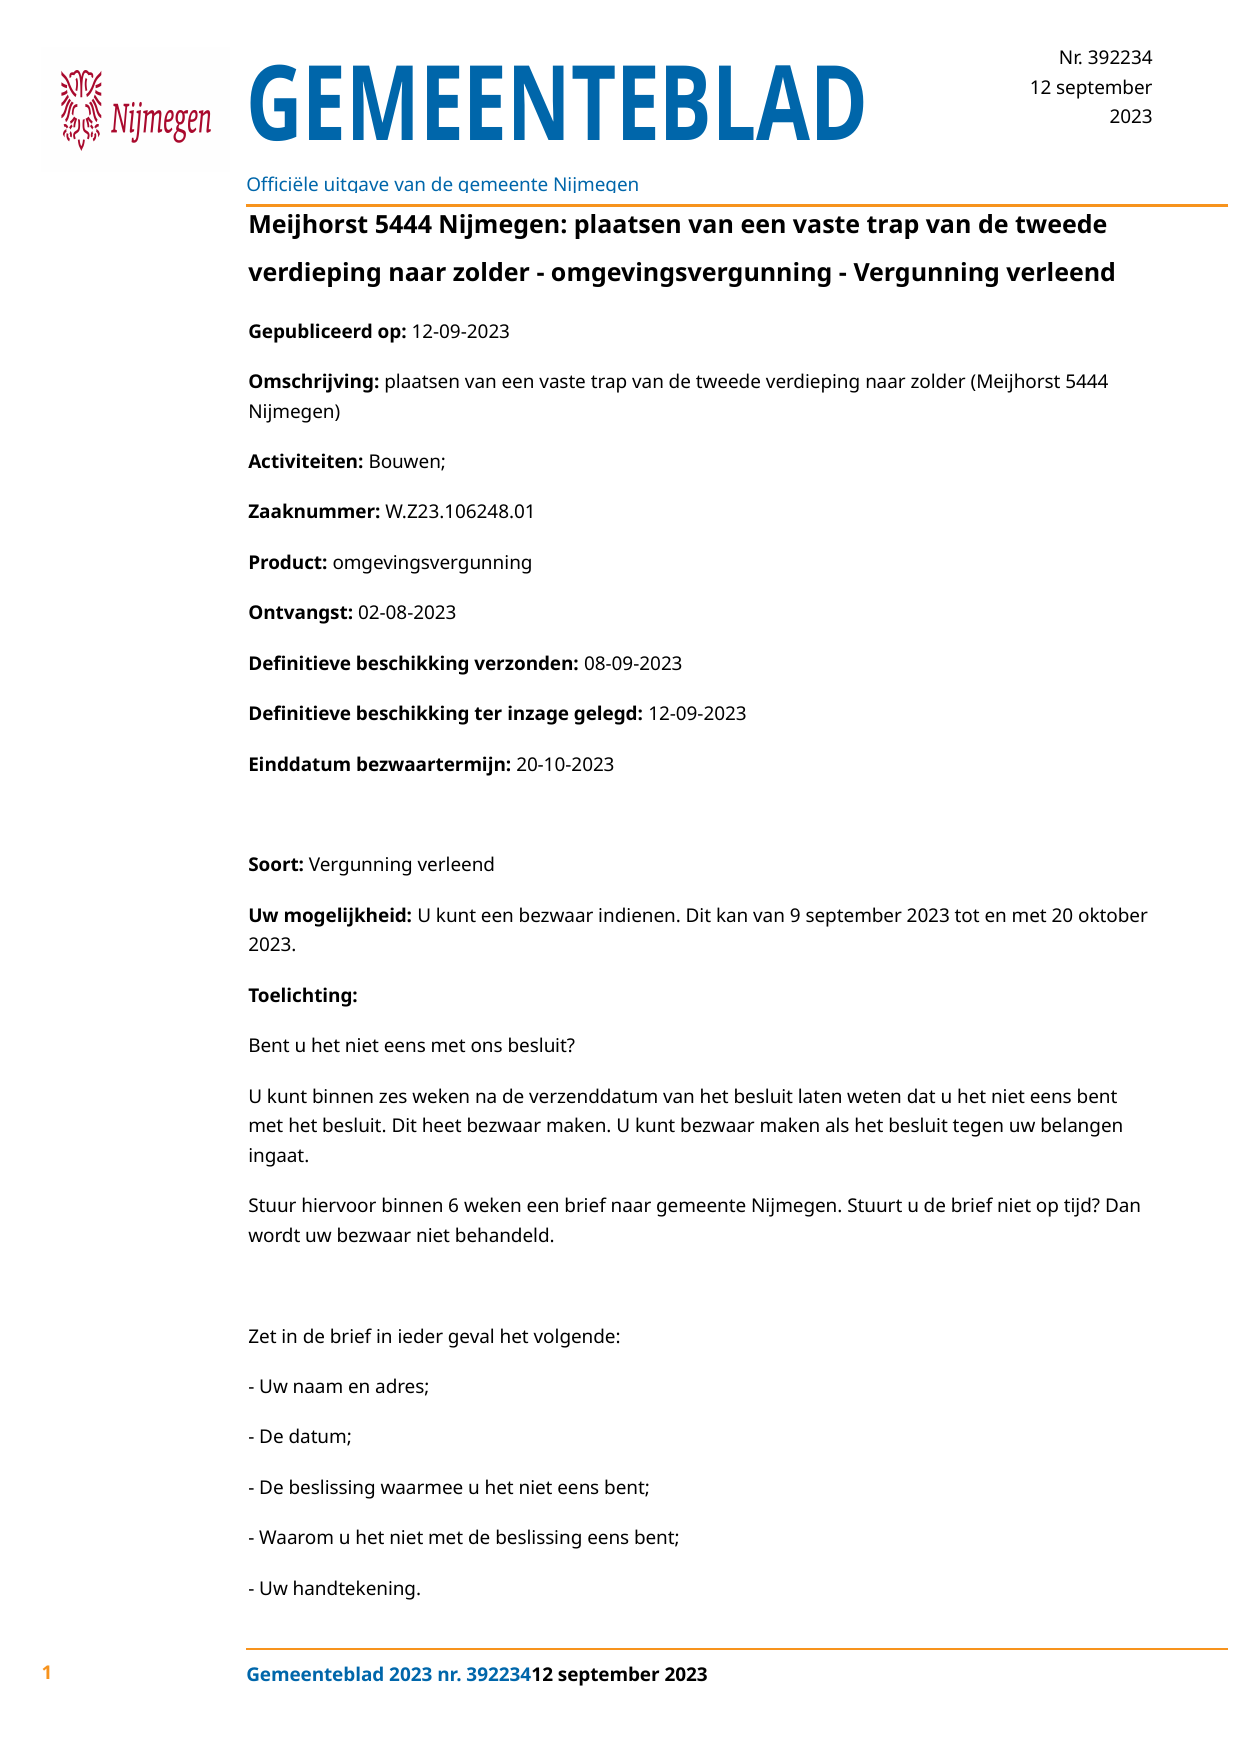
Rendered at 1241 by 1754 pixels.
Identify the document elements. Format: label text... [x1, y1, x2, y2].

text Gepubliceerd op: 12-09-2023 [248, 318, 1152, 344]
text Product: omgevingsvergunning [248, 549, 1152, 575]
text Soort: Vergunning verleend [248, 852, 1152, 877]
text Bent u het niet eens met ons besluit? [248, 1032, 1152, 1058]
text Omschrijving: plaatsen van een vaste trap van de tweede verdieping naar zolder (Meijhorst 5444 Nijmegen) [248, 368, 1152, 424]
text Meijhorst 5444 Nijmegen: plaatsen van een vaste trap van de tweede verdieping naar zolder - omgevingsvergunning - Vergunning verleend [248, 207, 1152, 288]
text Stuur hiervoor binnen 6 weken een brief naar gemeente Nijmegen. Stuurt u de brief niet op tijd? Dan wordt uw bezwaar niet behandeld. [248, 1192, 1152, 1248]
text - Waarom u het niet met de beslissing eens bent; [248, 1524, 1152, 1550]
text Toelichting: [248, 982, 1152, 1008]
text Zet in de brief in ieder geval het volgende: [248, 1323, 1152, 1349]
text Einddatum bezwaartermijn: 20-10-2023 [248, 751, 1152, 777]
text Definitieve beschikking ter inzage gelegd: 12-09-2023 [248, 700, 1152, 726]
text - Uw handtekening. [248, 1575, 1152, 1601]
text Uw mogelijkheid: U kunt een bezwaar indienen. Dit kan van 9 september 2023 tot en met 20 oktober 2023. [248, 902, 1152, 957]
text - De datum; [248, 1424, 1152, 1449]
picture [41, 47, 231, 172]
text - Uw naam en adres; [248, 1373, 1152, 1399]
text Activiteiten: Bouwen; [248, 448, 1152, 474]
text Ontvangst: 02-08-2023 [248, 599, 1152, 625]
text Definitieve beschikking verzonden: 08-09-2023 [248, 650, 1152, 676]
text - De beslissing waarmee u het niet eens bent; [248, 1474, 1152, 1500]
text Zaaknummer: W.Z23.106248.01 [248, 499, 1152, 524]
text U kunt binnen zes weken na de verzenddatum van het besluit laten weten dat u het niet eens bent met het besluit. Dit heet bezwaar maken. U kunt bezwaar maken als het besluit tegen uw belangen ingaat. [248, 1083, 1152, 1168]
